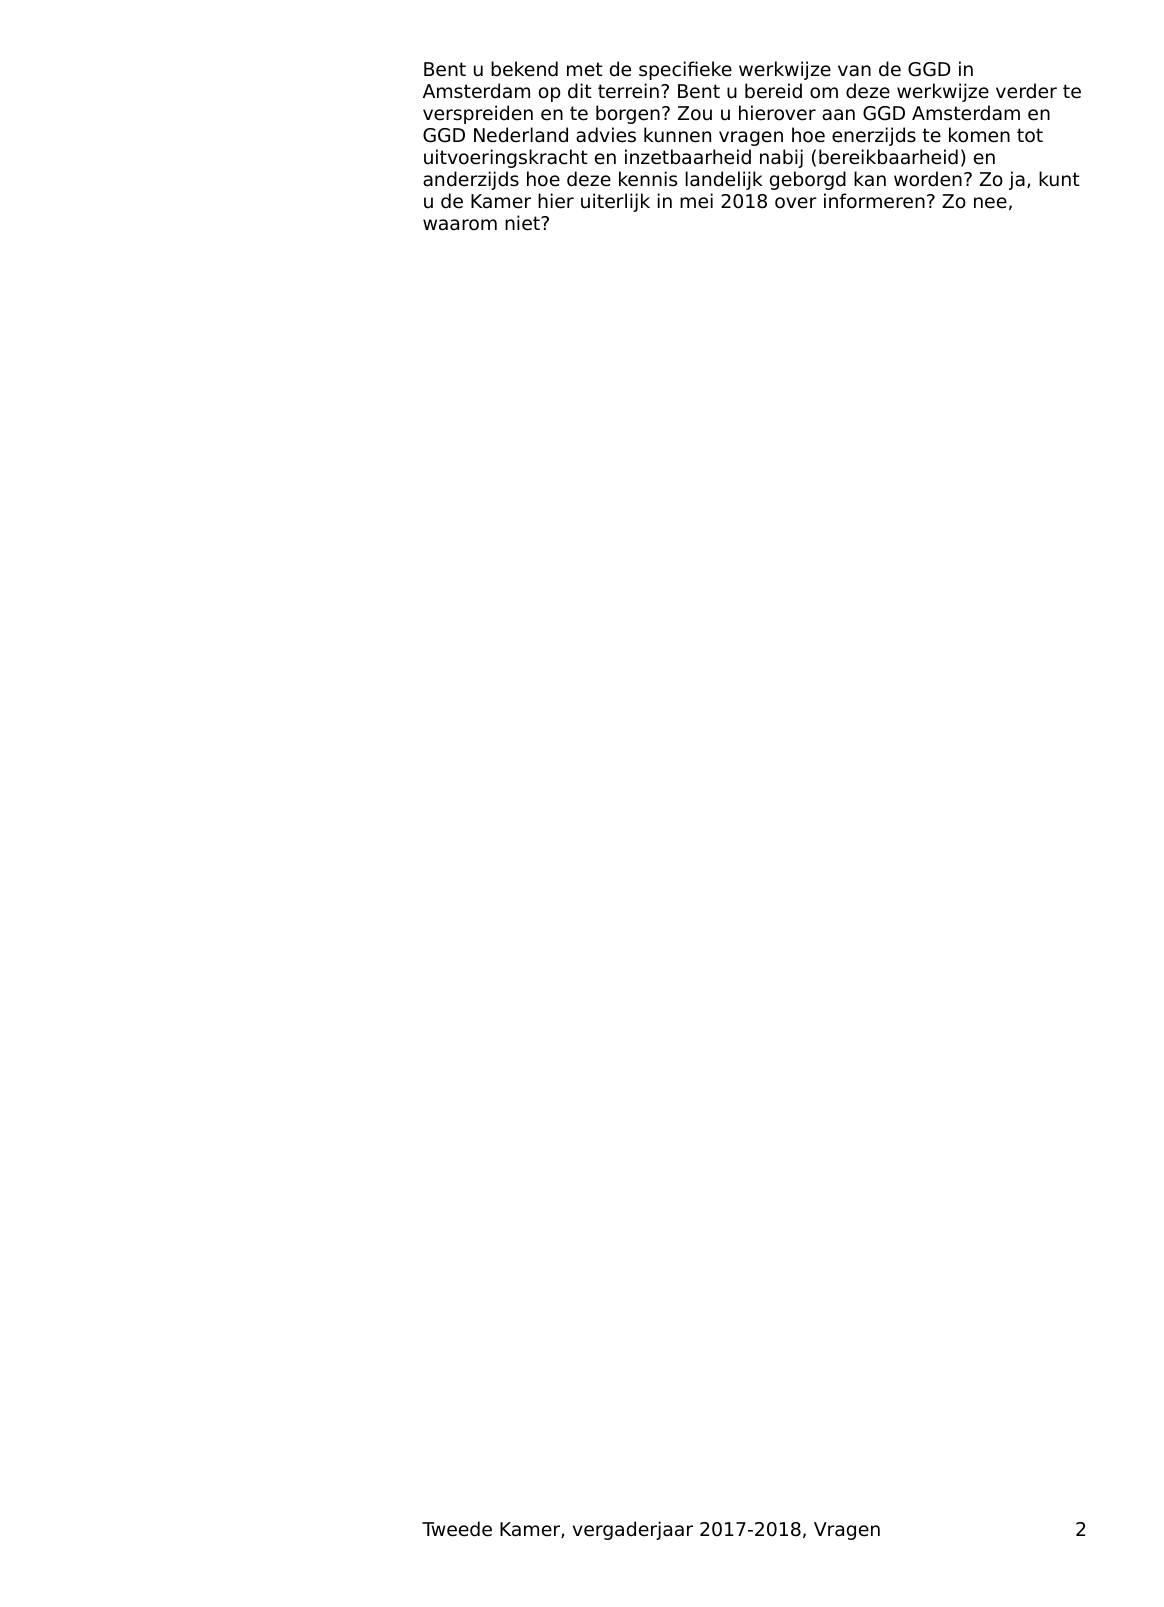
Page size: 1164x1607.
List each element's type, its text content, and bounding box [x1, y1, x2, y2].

text Bent u bekend met de specifieke werkwijze van de GGD in Amsterdam op dit terrein? Bent u bereid om deze werkwijze verder te verspreiden en te borgen? Zou u hierover aan GGD Amsterdam en GGD Nederland advies kunnen vragen hoe enerzijds te komen tot uitvoeringskracht en inzetbaarheid nabij (bereikbaarheid) en anderzijds hoe deze kennis landelijk geborgd kan worden? Zo ja, kunt u de Kamer hier uiterlijk in mei 2018 over informeren? Zo nee, waarom niet? [422, 59, 1087, 235]
